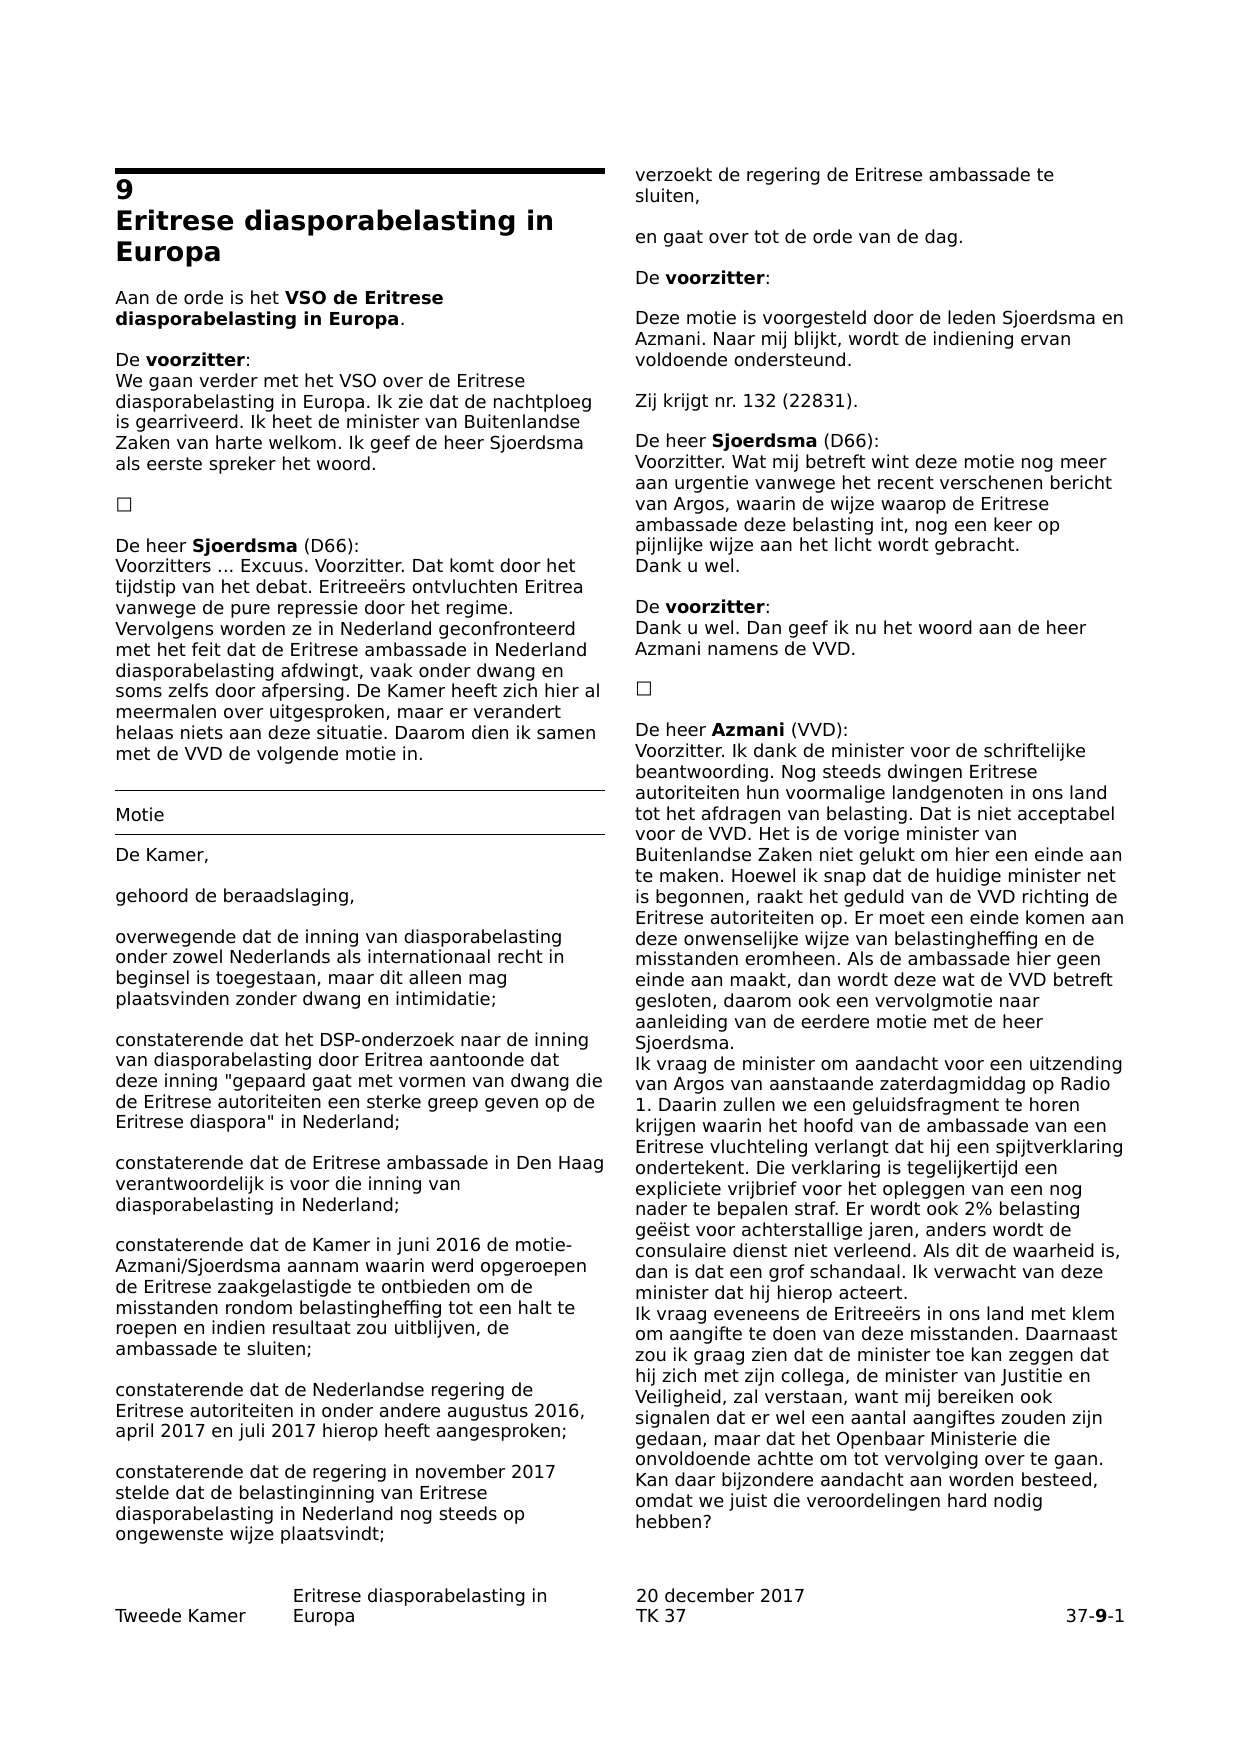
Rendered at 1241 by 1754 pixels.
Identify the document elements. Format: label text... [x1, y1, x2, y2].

text De heer Sjoerdsma (D66): [635, 431, 1125, 452]
text De heer Azmani (VVD): [635, 720, 1125, 741]
text Motie [115, 804, 605, 825]
text verzoekt de regering de Eritrese ambassade te sluiten, [635, 165, 1125, 207]
text Aan de orde is het VSO de Eritrese diasporabelasting in Europa. [115, 288, 605, 330]
text Ik vraag de minister om aandacht voor een uitzending van Argos van aanstaande zaterdagmiddag op Radio 1. Daarin zullen we een geluidsfragment te horen krijgen waarin het hoofd van de ambassade van een Eritrese vluchteling verlangt dat hij een spijtverklaring ondertekent. Die verklaring is tegelijkertijd een expliciete vrijbrief voor het opleggen van een nog nader te bepalen straf. Er wordt ook 2% belasting geëist voor achterstallige jaren, anders wordt de consulaire dienst niet verleend. Als dit de waarheid is, dan is dat een grof schandaal. Ik verwacht van deze minister dat hij hierop acteert. [635, 1053, 1125, 1303]
text ⬜ [635, 679, 1125, 700]
text Voorzitter. Wat mij betreft wint deze motie nog meer aan urgentie vanwege het recent verschenen bericht van Argos, waarin de wijze waarop de Eritrese ambassade deze belasting int, nog een keer op pijnlijke wijze aan het licht wordt gebracht. [635, 452, 1125, 556]
text De voorzitter: [635, 267, 1125, 288]
text constaterende dat de Kamer in juni 2016 de motie-Azmani/Sjoerdsma aannam waarin werd opgeroepen de Eritrese zaakgelastigde te ontbieden om de misstanden rondom belastingheffing tot een halt te roepen en indien resultaat zou uitblijven, de ambassade te sluiten; [115, 1235, 605, 1360]
text constaterende dat de regering in november 2017 stelde dat de belastinginning van Eritrese diasporabelasting in Nederland nog steeds op ongewenste wijze plaatsvindt; [115, 1462, 605, 1545]
text gehoord de beraadslaging, [115, 886, 605, 907]
text Dank u wel. Dan geef ik nu het woord aan de heer Azmani namens de VVD. [635, 618, 1125, 659]
text We gaan verder met het VSO over de Eritrese diasporabelasting in Europa. Ik zie dat de nachtploeg is gearriveerd. Ik heet de minister van Buitenlandse Zaken van harte welkom. Ik geef de heer Sjoerdsma als eerste spreker het woord. [115, 371, 605, 475]
text Dank u wel. [635, 556, 1125, 577]
text Voorzitters ... Excuus. Voorzitter. Dat komt door het tijdstip van het debat. Eritreeërs ontvluchten Eritrea vanwege de pure repressie door het regime. Vervolgens worden ze in Nederland geconfronteerd met het feit dat de Eritrese ambassade in Nederland diasporabelasting afdwingt, vaak onder dwang en soms zelfs door afpersing. De Kamer heeft zich hier al meermalen over uitgesproken, maar er verandert helaas niets aan deze situatie. Daarom dien ik samen met de VVD de volgende motie in. [115, 556, 605, 764]
text Deze motie is voorgesteld door de leden Sjoerdsma en Azmani. Naar mij blijkt, wordt de indiening ervan voldoende ondersteund. [635, 308, 1125, 370]
text Ik vraag eveneens de Eritreeërs in ons land met klem om aangifte te doen van deze misstanden. Daarnaast zou ik graag zien dat de minister toe kan zeggen dat hij zich met zijn collega, de minister van Justitie en Veiligheid, zal verstaan, want mij bereiken ook signalen dat er wel een aantal aangiftes zouden zijn gedaan, maar dat het Openbaar Ministerie die onvoldoende achtte om tot vervolging over te gaan. Kan daar bijzondere aandacht aan worden besteed, omdat we juist die veroordelingen hard nodig hebben? [635, 1303, 1125, 1532]
text De Kamer, [115, 845, 605, 866]
text De voorzitter: [635, 597, 1125, 618]
text De heer Sjoerdsma (D66): [115, 535, 605, 556]
text constaterende dat de Nederlandse regering de Eritrese autoriteiten in onder andere augustus 2016, april 2017 en juli 2017 hierop heeft aangesproken; [115, 1380, 605, 1442]
text De voorzitter: [115, 350, 605, 371]
text Voorzitter. Ik dank de minister voor de schriftelijke beantwoording. Nog steeds dwingen Eritrese autoriteiten hun voormalige landgenoten in ons land tot het afdragen van belasting. Dat is niet acceptabel voor de VVD. Het is de vorige minister van Buitenlandse Zaken niet gelukt om hier een einde aan te maken. Hoewel ik snap dat de huidige minister net is begonnen, raakt het geduld van de VVD richting de Eritrese autoriteiten op. Er moet een einde komen aan deze onwenselijke wijze van belastingheffing en de misstanden eromheen. Als de ambassade hier geen einde aan maakt, dan wordt deze wat de VVD betreft gesloten, daarom ook een vervolgmotie naar aanleiding van de eerdere motie met de heer Sjoerdsma. [635, 741, 1125, 1053]
text ⬜ [115, 495, 605, 515]
text constaterende dat het DSP-onderzoek naar de inning van diasporabelasting door Eritrea aantoonde dat deze inning "gepaard gaat met vormen van dwang die de Eritrese autoriteiten een sterke greep geven op de Eritrese diaspora" in Nederland; [115, 1029, 605, 1133]
text overwegende dat de inning van diasporabelasting onder zowel Nederlands als internationaal recht in beginsel is toegestaan, maar dit alleen mag plaatsvinden zonder dwang en intimidatie; [115, 927, 605, 1009]
text en gaat over tot de orde van de dag. [635, 227, 1125, 247]
text Zij krijgt nr. 132 (22831). [635, 390, 1125, 411]
text constaterende dat de Eritrese ambassade in Den Haag verantwoordelijk is voor die inning van diasporabelasting in Nederland; [115, 1153, 605, 1215]
title 9 Eritrese diasporabelasting in Europa [115, 174, 605, 268]
